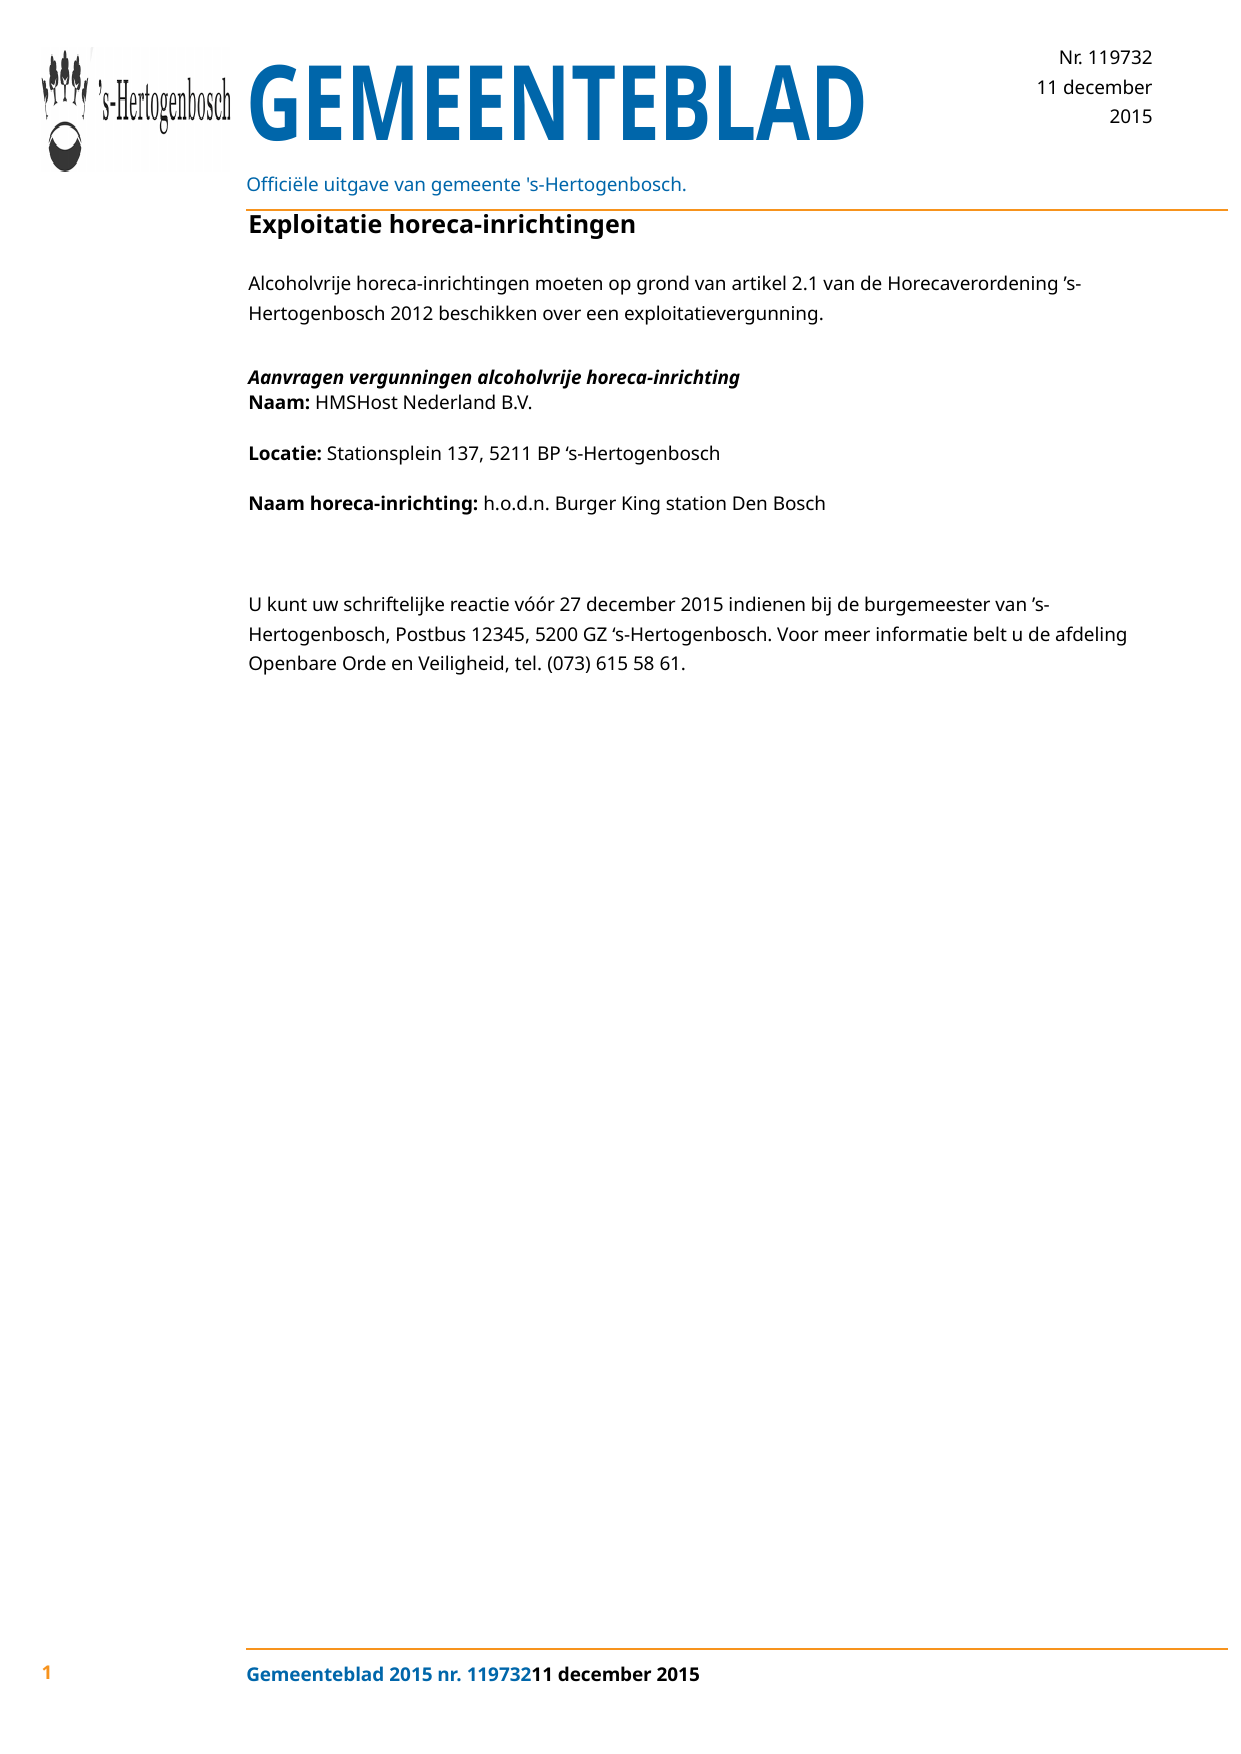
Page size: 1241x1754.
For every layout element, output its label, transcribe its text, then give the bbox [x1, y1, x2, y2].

text Locatie: Stationsplein 137, 5211 BP ‘s-Hertogenbosch [248, 440, 1152, 466]
text U kunt uw schriftelijke reactie vóór 27 december 2015 indienen bij de burgemeester van ’s-Hertogenbosch, Postbus 12345, 5200 GZ ‘s-Hertogenbosch. Voor meer informatie belt u de afdeling Openbare Orde en Veiligheid, tel. (073) 615 58 61. [248, 591, 1152, 676]
text Exploitatie horeca-inrichtingen [248, 211, 1152, 241]
text Alcoholvrije horeca-inrichtingen moeten op grond van artikel 2.1 van de Horecaverordening ’s-Hertogenbosch 2012 beschikken over een exploitatievergunning. [248, 270, 1152, 326]
text Aanvragen vergunningen alcoholvrije horeca-inrichting [248, 364, 1152, 389]
text Naam horeca-inrichting: h.o.d.n. Burger King station Den Bosch [248, 490, 1152, 516]
picture [41, 47, 231, 172]
text Naam: HMSHost Nederland B.V. [248, 389, 1152, 415]
